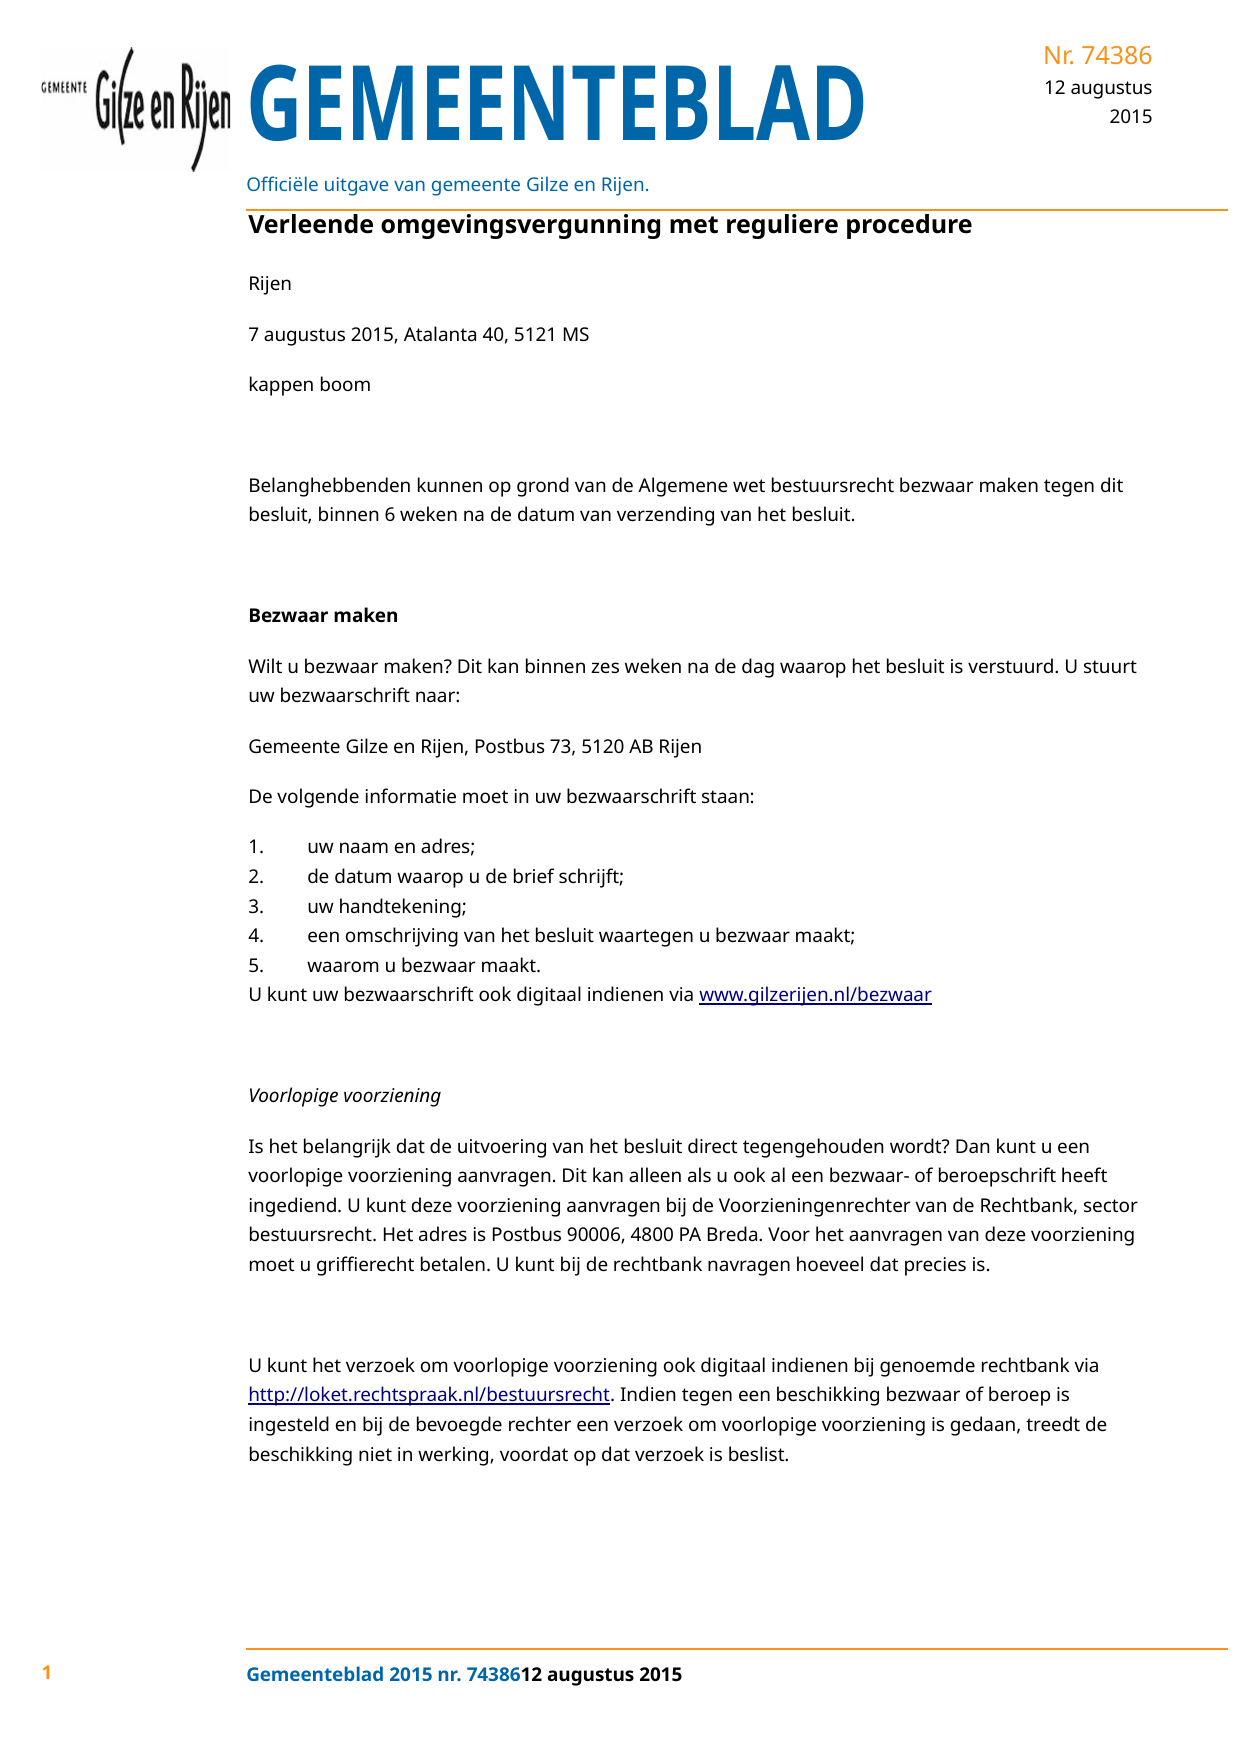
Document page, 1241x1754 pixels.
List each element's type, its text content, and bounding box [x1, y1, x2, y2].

list uw naam en adres; [248, 834, 1152, 859]
text Gemeente Gilze en Rijen, Postbus 73, 5120 AB Rijen [248, 733, 1152, 758]
list de datum waarop u de brief schrijft; [248, 863, 1152, 889]
text De volgende informatie moet in uw bezwaarschrift staan: [248, 783, 1152, 809]
text Is het belangrijk dat de uitvoering van het besluit direct tegengehouden wordt? Dan kunt u een voorlopige voorziening aanvragen. Dit kan alleen als u ook al een bezwaar- of beroepschrift heeft ingediend. U kunt deze voorziening aanvragen bij de Voorzieningenrechter van de Rechtbank, sector bestuursrecht. Het adres is Postbus 90006, 4800 PA Breda. Voor het aanvragen van deze voorziening moet u griffierecht betalen. U kunt bij de rechtbank navragen hoeveel dat precies is. [248, 1133, 1152, 1277]
text Voorlopige voorziening [248, 1082, 1152, 1108]
text Rijen [248, 270, 1152, 296]
text U kunt uw bezwaarschrift ook digitaal indienen via www.gilzerijen.nl/bezwaar [248, 982, 1152, 1007]
picture [41, 47, 231, 172]
text Belanghebbenden kunnen op grond van de Algemene wet bestuursrecht bezwaar maken tegen dit besluit, binnen 6 weken na de datum van verzending van het besluit. [248, 472, 1152, 527]
text 7 augustus 2015, Atalanta 40, 5121 MS [248, 321, 1152, 346]
list waarom u bezwaar maakt. [248, 952, 1152, 978]
text Bezwaar maken [248, 602, 1152, 628]
text Verleende omgevingsvergunning met reguliere procedure [248, 211, 1152, 241]
list uw handtekening; [248, 893, 1152, 918]
text U kunt het verzoek om voorlopige voorziening ook digitaal indienen bij genoemde rechtbank via http://loket.rechtspraak.nl/bestuursrecht. Indien tegen een beschikking bezwaar of beroep is ingesteld en bij de bevoegde rechter een verzoek om voorlopige voorziening is gedaan, treedt de beschikking niet in werking, voordat op dat verzoek is beslist. [248, 1352, 1152, 1466]
text Wilt u bezwaar maken? Dit kan binnen zes weken na de dag waarop het besluit is verstuurd. U stuurt uw bezwaarschrift naar: [248, 653, 1152, 708]
text kappen boom [248, 371, 1152, 397]
list een omschrijving van het besluit waartegen u bezwaar maakt; [248, 922, 1152, 948]
